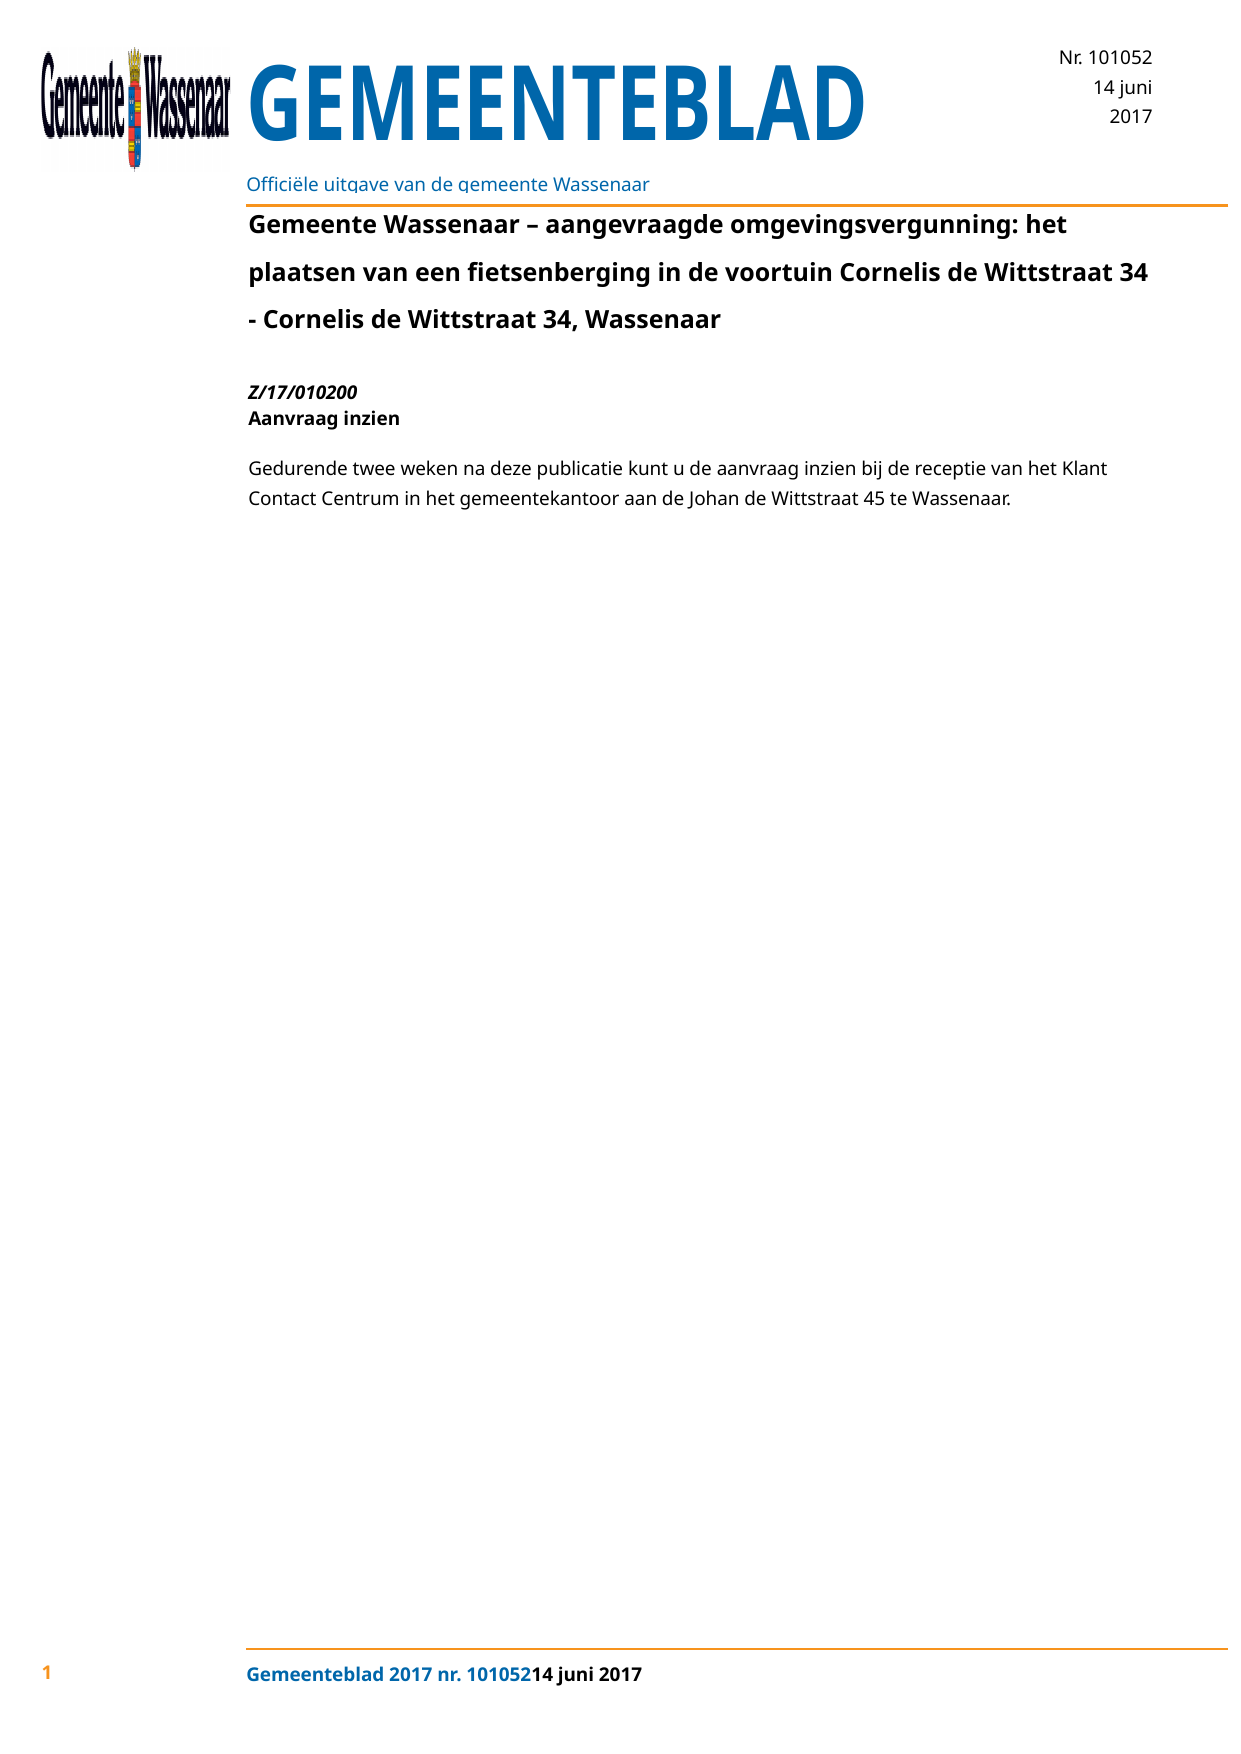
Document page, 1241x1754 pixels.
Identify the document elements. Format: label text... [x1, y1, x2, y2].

picture [41, 47, 231, 172]
text Z/17/010200 [248, 379, 1152, 405]
text Gedurende twee weken na deze publicatie kunt u de aanvraag inzien bij de receptie van het Klant Contact Centrum in het gemeentekantoor aan de Johan de Wittstraat 45 te Wassenaar. [248, 455, 1152, 511]
text Aanvraag inzien [248, 405, 1152, 431]
text Gemeente Wassenaar – aangevraagde omgevingsvergunning: het plaatsen van een fietsenberging in de voortuin Cornelis de Wittstraat 34 - Cornelis de Wittstraat 34, Wassenaar [248, 207, 1152, 336]
